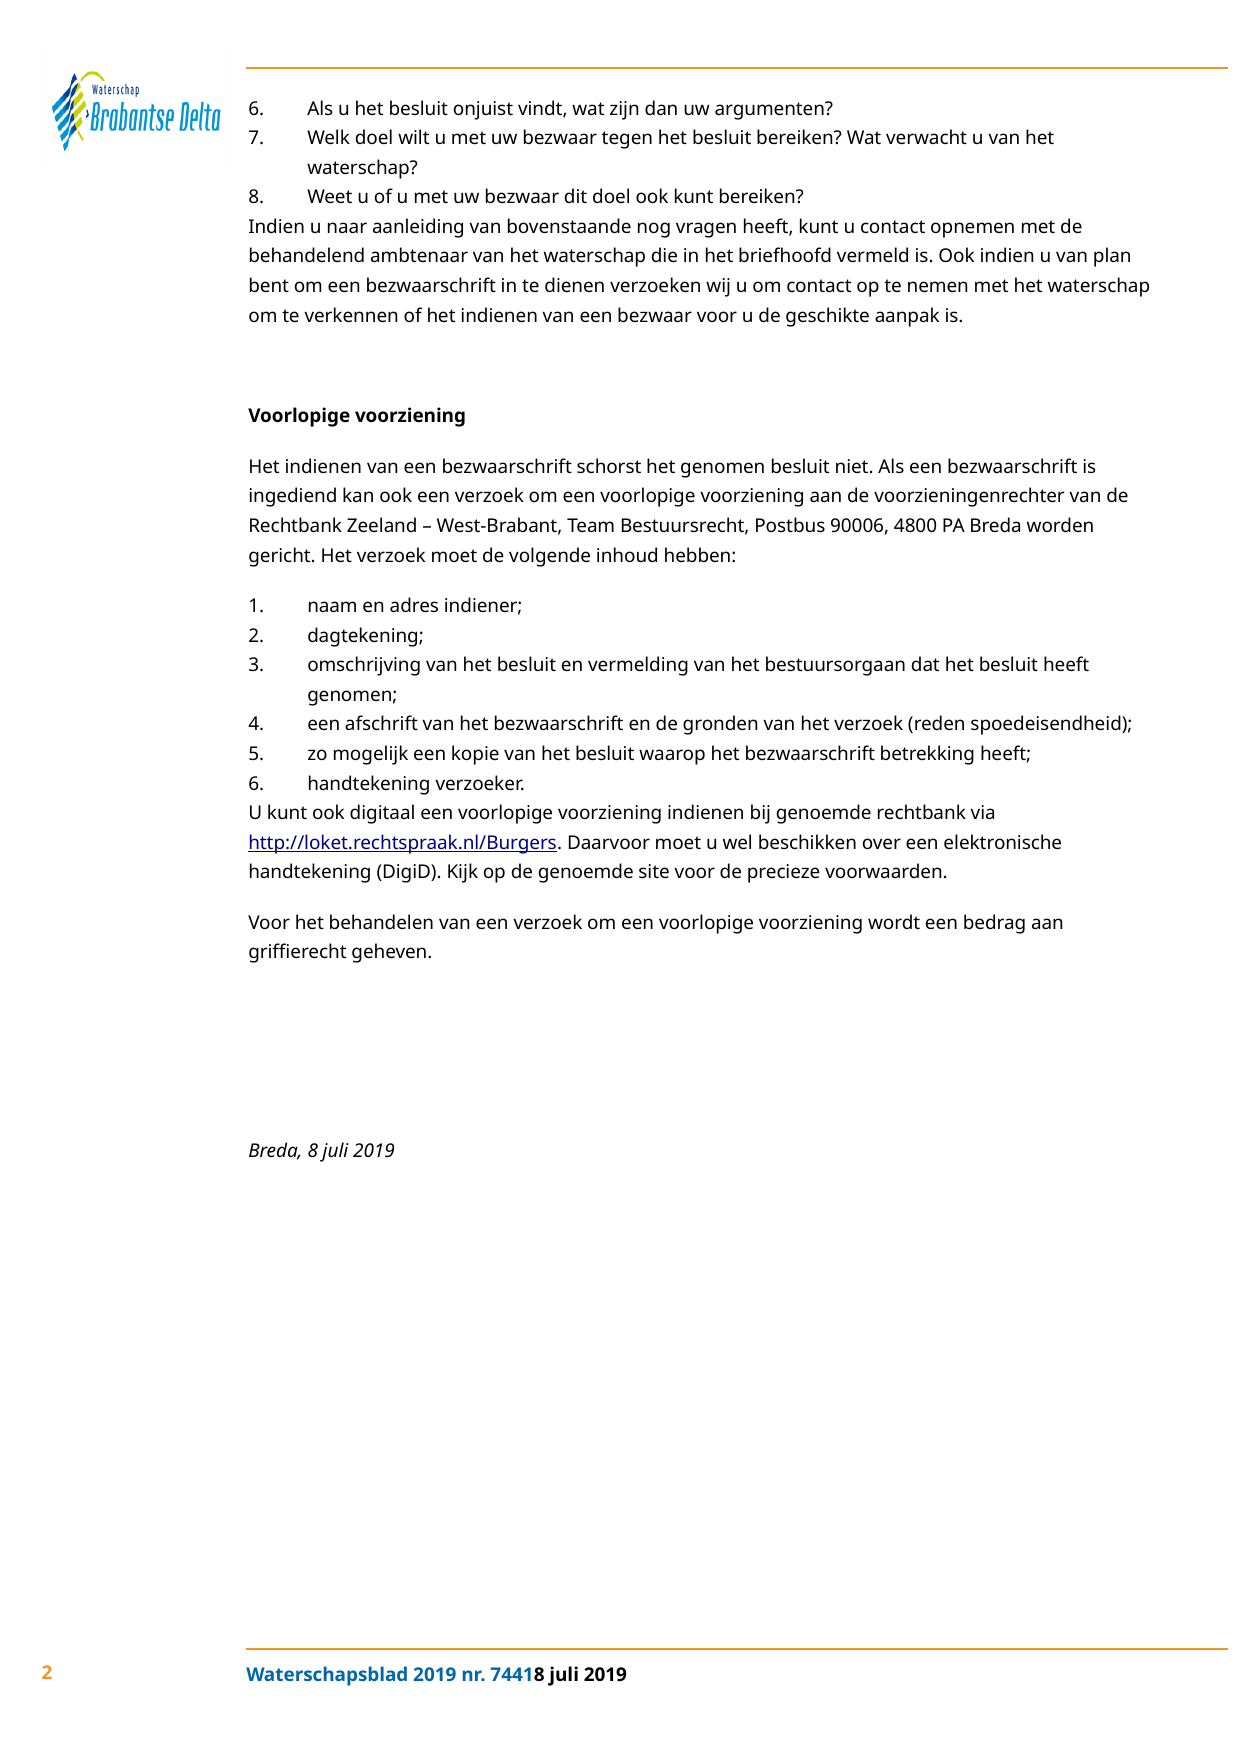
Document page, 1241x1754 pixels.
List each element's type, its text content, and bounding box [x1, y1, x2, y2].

list omschrijving van het besluit en vermelding van het bestuursorgaan dat het besluit heeft genomen; [248, 651, 1152, 707]
picture [41, 47, 231, 172]
text Voorlopige voorziening [248, 403, 1152, 428]
text U kunt ook digitaal een voorlopige voorziening indienen bij genoemde rechtbank via http://loket.rechtspraak.nl/Burgers. Daarvoor moet u wel beschikken over een elektronische handtekening (DigiD). Kijk op de genoemde site voor de precieze voorwaarden. [248, 799, 1152, 884]
list een afschrift van het bezwaarschrift en de gronden van het verzoek (reden spoedeisendheid); [248, 711, 1152, 736]
text Breda, 8 juli 2019 [248, 1138, 1152, 1163]
list Welk doel wilt u met uw bezwaar tegen het besluit bereiken? Wat verwacht u van het waterschap? [248, 124, 1152, 180]
list Weet u of u met uw bezwaar dit doel ook kunt bereiken? [248, 183, 1152, 209]
text Voor het behandelen van een verzoek om een voorlopige voorziening wordt een bedrag aan griffierecht geheven. [248, 909, 1152, 964]
text Indien u naar aanleiding van bovenstaande nog vragen heeft, kunt u contact opnemen met de behandelend ambtenaar van het waterschap die in het briefhoofd vermeld is. Ook indien u van plan bent om een bezwaarschrift in te dienen verzoeken wij u om contact op te nemen met het waterschap om te verkennen of het indienen van een bezwaar voor u de geschikte aanpak is. [248, 213, 1152, 328]
text Het indienen van een bezwaarschrift schorst het genomen besluit niet. Als een bezwaarschrift is ingediend kan ook een verzoek om een voorlopige voorziening aan de voorzieningenrechter van de Rechtbank Zeeland – West-Brabant, Team Bestuursrecht, Postbus 90006, 4800 PA Breda worden gericht. Het verzoek moet de volgende inhoud hebben: [248, 453, 1152, 568]
list Als u het besluit onjuist vindt, wat zijn dan uw argumenten? [248, 95, 1152, 121]
list zo mogelijk een kopie van het besluit waarop het bezwaarschrift betrekking heeft; [248, 740, 1152, 766]
list dagtekening; [248, 622, 1152, 648]
list naam en adres indiener; [248, 592, 1152, 618]
list handtekening verzoeker. [248, 770, 1152, 796]
